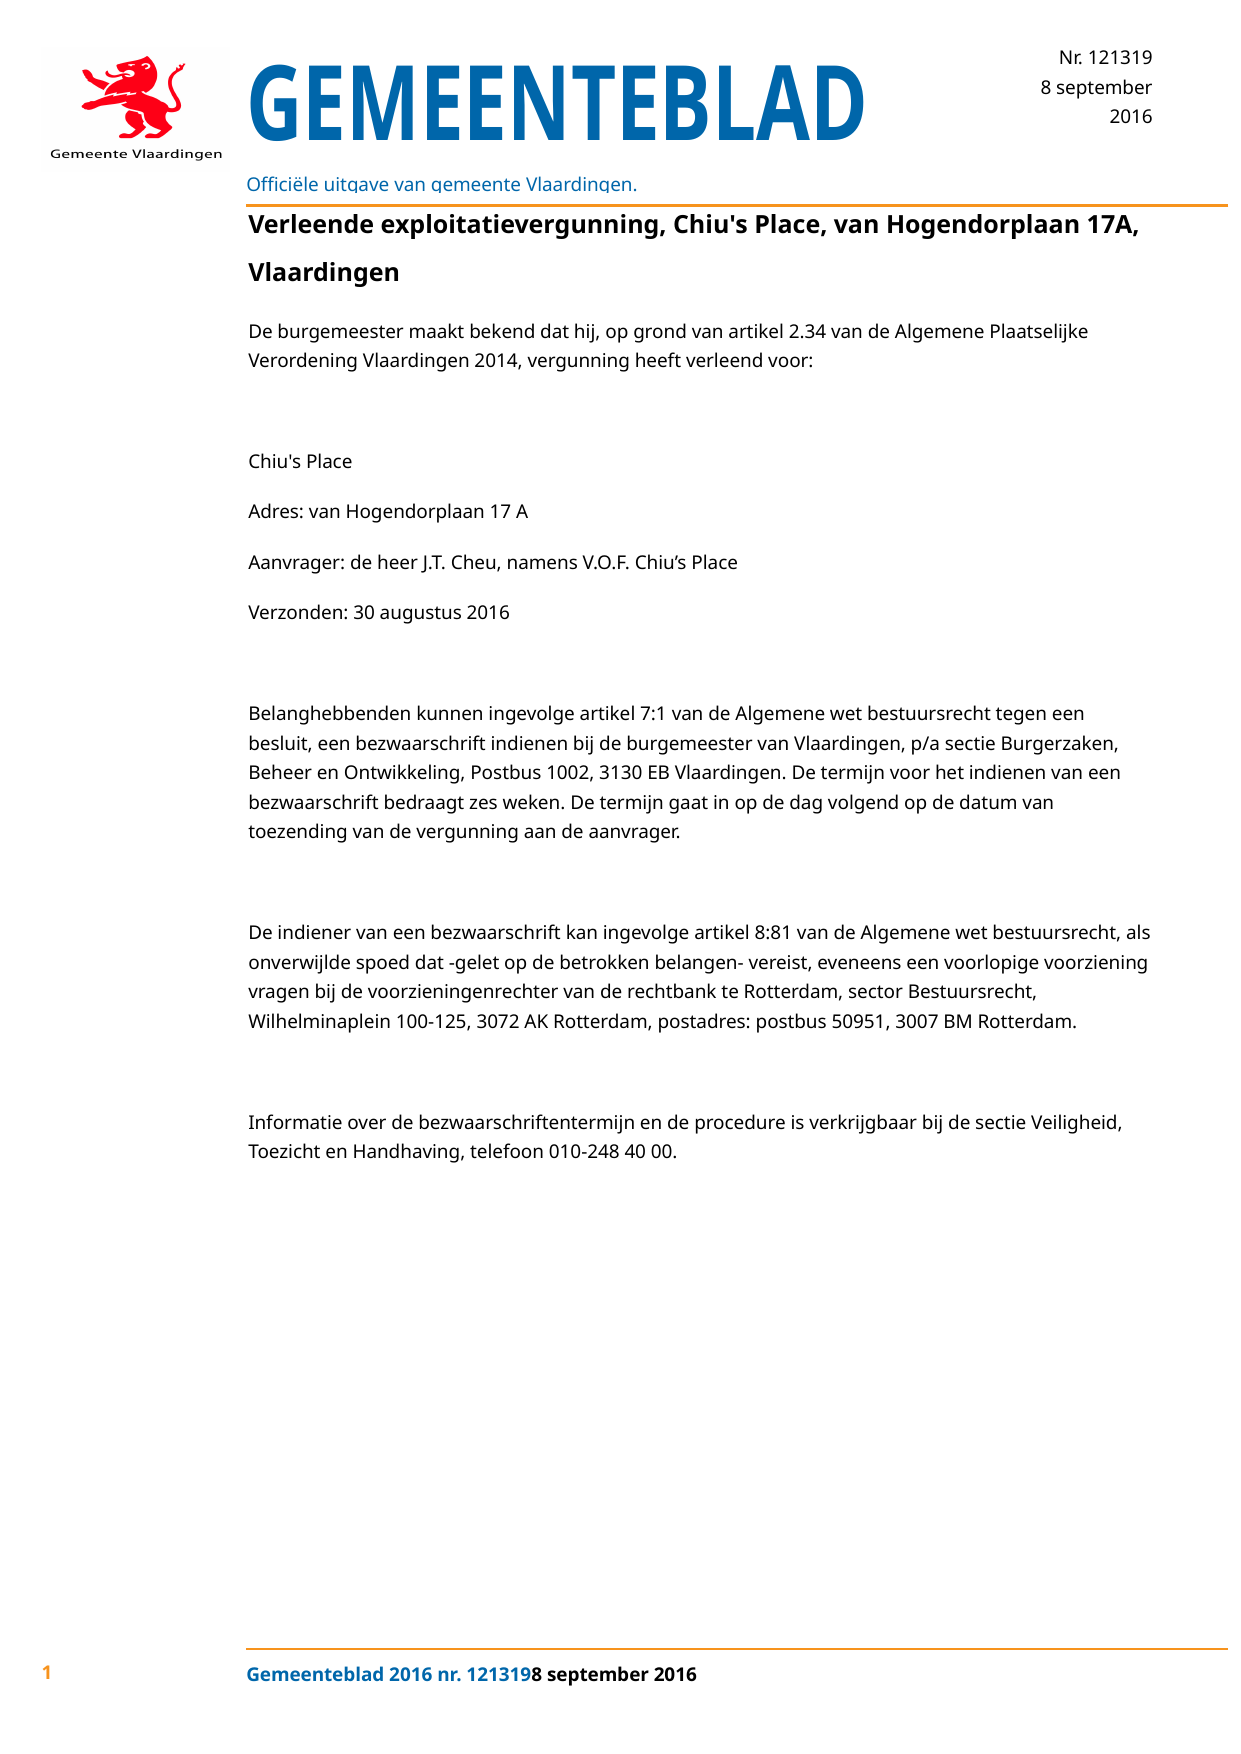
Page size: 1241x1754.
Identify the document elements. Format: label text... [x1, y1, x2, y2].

text Chiu's Place [248, 448, 1152, 474]
text Verleende exploitatievergunning, Chiu's Place, van Hogendorplaan 17A, Vlaardingen [248, 207, 1152, 288]
text De indiener van een bezwaarschrift kan ingevolge artikel 8:81 van de Algemene wet bestuursrecht, als onverwijlde spoed dat -gelet op de betrokken belangen- vereist, eveneens een voorlopige voorziening vragen bij de voorzieningenrechter van de rechtbank te Rotterdam, sector Bestuursrecht, Wilhelminaplein 100-125, 3072 AK Rotterdam, postadres: postbus 50951, 3007 BM Rotterdam. [248, 919, 1152, 1034]
text Informatie over de bezwaarschriftentermijn en de procedure is verkrijgbaar bij de sectie Veiligheid, Toezicht en Handhaving, telefoon 010-248 40 00. [248, 1109, 1152, 1164]
text De burgemeester maakt bekend dat hij, op grond van artikel 2.34 van de Algemene Plaatselijke Verordening Vlaardingen 2014, vergunning heeft verleend voor: [248, 318, 1152, 373]
text Belanghebbenden kunnen ingevolge artikel 7:1 van de Algemene wet bestuursrecht tegen een besluit, een bezwaarschrift indienen bij de burgemeester van Vlaardingen, p/a sectie Burgerzaken, Beheer en Ontwikkeling, Postbus 1002, 3130 EB Vlaardingen. De termijn voor het indienen van een bezwaarschrift bedraagt zes weken. De termijn gaat in op de dag volgend op de datum van toezending van de vergunning aan de aanvrager. [248, 700, 1152, 844]
text Adres: van Hogendorplaan 17 A [248, 499, 1152, 524]
text Aanvrager: de heer J.T. Cheu, namens V.O.F. Chiu’s Place [248, 549, 1152, 575]
text Verzonden: 30 augustus 2016 [248, 599, 1152, 625]
picture [41, 47, 231, 172]
